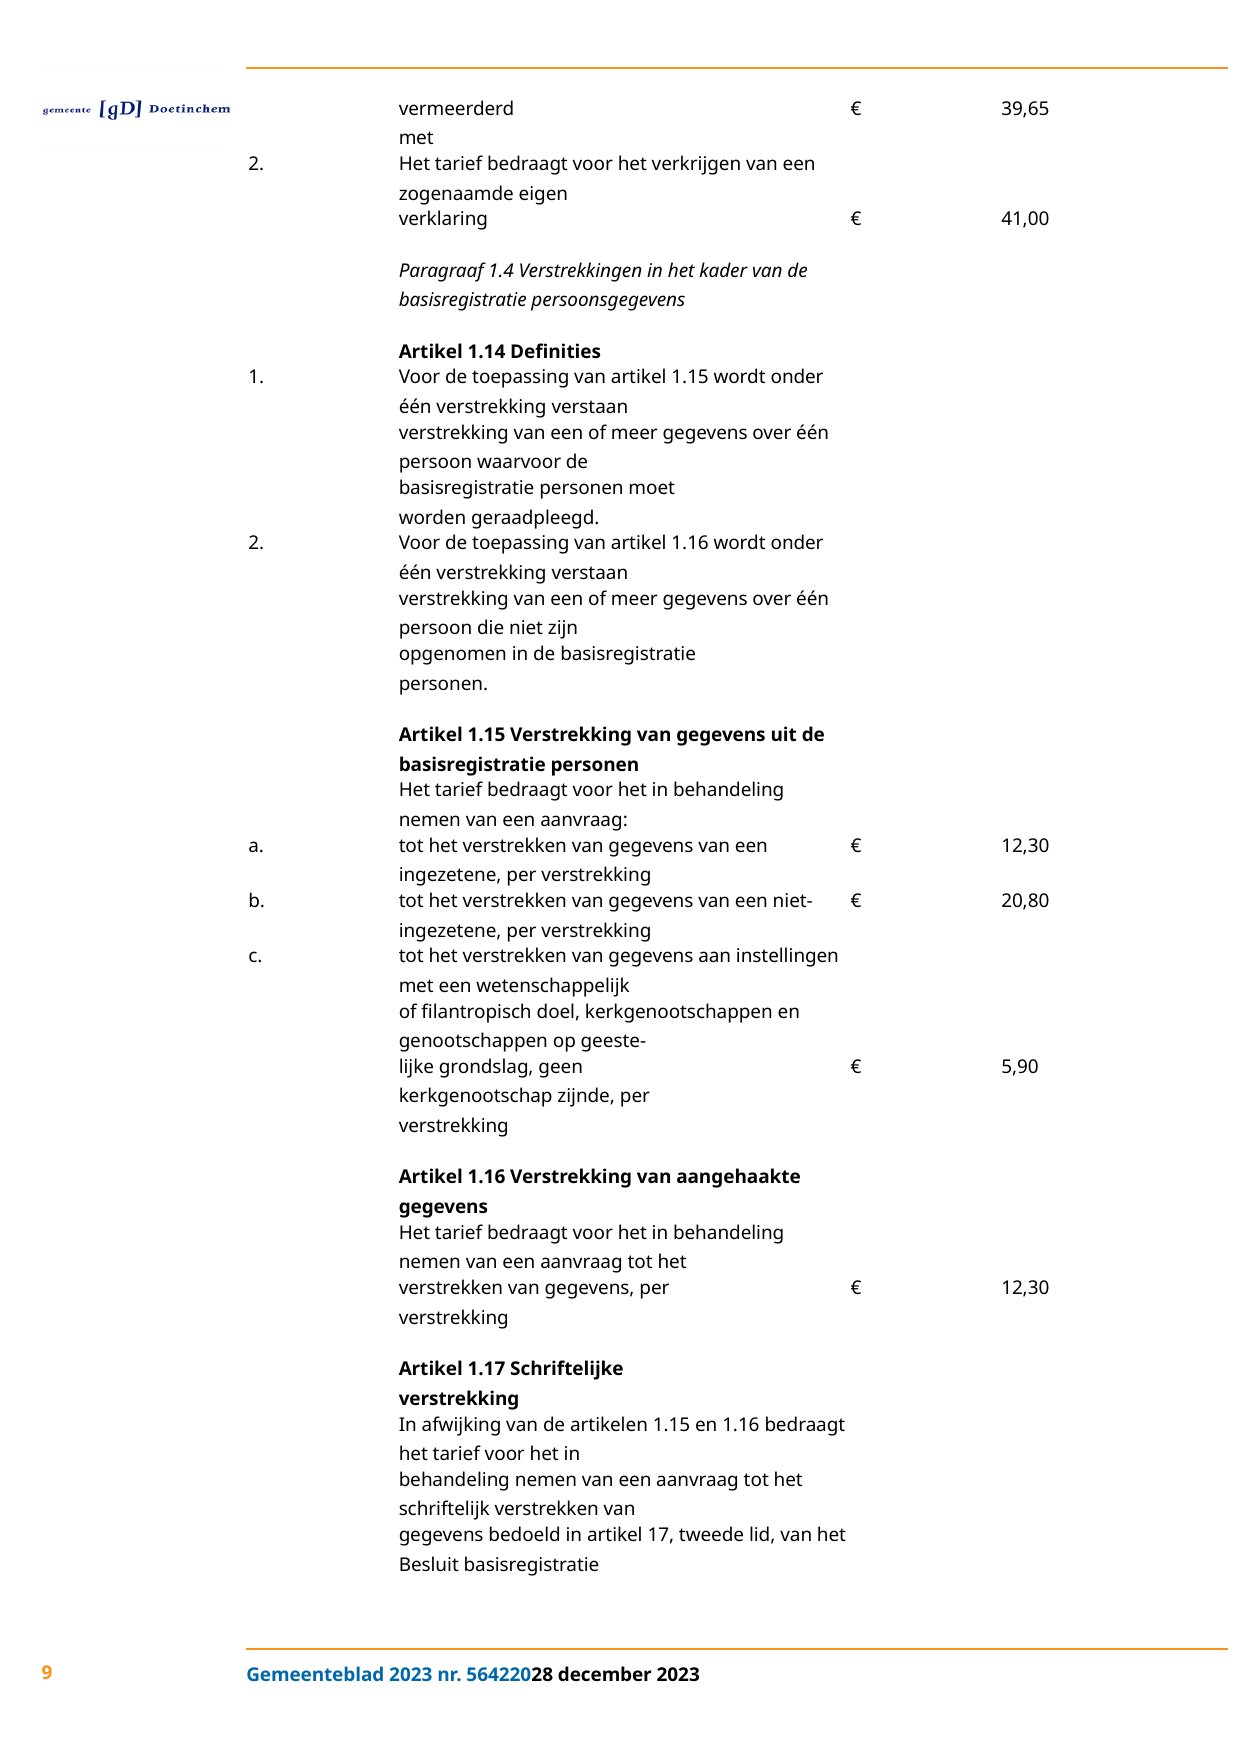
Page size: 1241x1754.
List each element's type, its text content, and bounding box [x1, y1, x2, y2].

table_cell [700, 696, 850, 721]
table_cell [850, 419, 1001, 474]
table_cell [248, 205, 398, 231]
table_cell Het tarief bedraagt voor het in behandeling nemen van een aanvraag tot het [399, 1219, 850, 1274]
table_cell 12,30 [1001, 1274, 1152, 1330]
table_cell [248, 1219, 398, 1274]
table_cell [850, 585, 1001, 640]
table_cell [700, 312, 850, 338]
table_cell [850, 1138, 1001, 1164]
table_cell [1001, 1164, 1152, 1219]
table_cell Artikel 1.15 Verstrekking van gegevens uit de basisregistratie personen [399, 721, 850, 777]
table_cell [248, 1164, 398, 1219]
table_cell [850, 231, 1001, 257]
table_cell verstrekken van gegevens, per verstrekking [399, 1274, 700, 1330]
table_cell [399, 696, 700, 721]
table_cell [248, 474, 398, 529]
table_cell Artikel 1.16 Verstrekking van aangehaakte gegevens [399, 1164, 850, 1219]
table_cell Artikel 1.17 Schriftelijke verstrekking [399, 1355, 700, 1411]
table_cell [248, 312, 398, 338]
table_cell € [850, 832, 1001, 887]
table_cell [1001, 1330, 1152, 1355]
table_cell [1001, 312, 1152, 338]
table_cell [850, 1466, 1001, 1521]
table_cell [399, 1577, 549, 1602]
table_cell [850, 1219, 1001, 1274]
table_cell [248, 1577, 398, 1602]
table_cell [700, 1577, 850, 1602]
table_cell [248, 1355, 398, 1411]
table_cell opgenomen in de basisregistratie personen. [399, 640, 700, 696]
table_cell [1001, 721, 1152, 777]
table_cell [248, 1053, 398, 1138]
table_cell [850, 1411, 1001, 1466]
table_cell [850, 640, 1001, 696]
table_cell tot het verstrekken van gegevens van een niet-ingezetene, per verstrekking [399, 887, 850, 942]
table_cell [248, 777, 398, 832]
table_cell gegevens bedoeld in artikel 17, tweede lid, van het Besluit basisregistratie [399, 1521, 850, 1577]
table_cell 5,90 [1001, 1053, 1152, 1138]
table_cell [248, 1411, 398, 1466]
table_cell [700, 1053, 850, 1138]
table_cell [248, 338, 398, 364]
table_cell [850, 1577, 1001, 1602]
table_cell [850, 530, 1001, 585]
table_cell lijke grondslag, geen kerkgenootschap zijnde, per verstrekking [399, 1053, 700, 1138]
table_cell [248, 640, 398, 696]
table_cell verstrekking van een of meer gegevens over één persoon waarvoor de [399, 419, 850, 474]
table_cell [1001, 1411, 1152, 1466]
table_cell [700, 1274, 850, 1330]
table_cell [700, 640, 850, 696]
table_cell [700, 1138, 850, 1164]
table_cell [399, 1138, 700, 1164]
table_cell [248, 257, 398, 312]
table_cell [1001, 231, 1152, 257]
table_cell a. [248, 832, 398, 887]
table_cell verklaring [399, 205, 549, 231]
table_cell [248, 1466, 398, 1521]
table_cell behandeling nemen van een aanvraag tot het schriftelijk verstrekken van [399, 1466, 850, 1521]
table_cell [700, 205, 850, 231]
table_cell [1001, 585, 1152, 640]
table_cell vermeerderd met [399, 95, 549, 150]
table_cell [248, 1138, 398, 1164]
table_cell 12,30 [1001, 832, 1152, 887]
table_cell [850, 777, 1001, 832]
table_cell [850, 338, 1001, 364]
table_cell [700, 231, 850, 257]
table_cell [850, 257, 1001, 312]
table_cell 41,00 [1001, 205, 1152, 231]
table_cell [1001, 696, 1152, 721]
table_cell [549, 231, 700, 257]
table_cell 2. [248, 150, 398, 205]
table_cell of filantropisch doel, kerkgenootschappen en genootschappen op geeste- [399, 998, 850, 1053]
table_cell [850, 696, 1001, 721]
table_cell verstrekking van een of meer gegevens over één persoon die niet zijn [399, 585, 850, 640]
table_cell [1001, 364, 1152, 419]
table_cell [248, 1274, 398, 1330]
table_cell Het tarief bedraagt voor het verkrijgen van een zogenaamde eigen [399, 150, 850, 205]
table_cell [1001, 943, 1152, 998]
table_cell [549, 95, 700, 150]
table_cell [1001, 530, 1152, 585]
table_cell [1001, 998, 1152, 1053]
table_cell € [850, 205, 1001, 231]
table_cell [399, 1330, 700, 1355]
table_cell [1001, 474, 1152, 529]
table_cell [700, 474, 850, 529]
table_cell [850, 721, 1001, 777]
table_cell [248, 419, 398, 474]
table_cell [549, 205, 700, 231]
picture [41, 47, 231, 172]
table_cell c. [248, 943, 398, 998]
table_cell [1001, 1577, 1152, 1602]
table_cell [248, 696, 398, 721]
table_cell [1001, 777, 1152, 832]
table_cell [248, 231, 398, 257]
table_cell [1001, 640, 1152, 696]
table_cell [1001, 1219, 1152, 1274]
table_cell [700, 1330, 850, 1355]
table_cell [850, 364, 1001, 419]
table_cell 39,65 [1001, 95, 1152, 150]
table_cell [1001, 419, 1152, 474]
table_cell [850, 1164, 1001, 1219]
table_cell [1001, 1138, 1152, 1164]
table_cell In afwijking van de artikelen 1.15 en 1.16 bedraagt het tarief voor het in [399, 1411, 850, 1466]
table_cell [700, 338, 850, 364]
table_cell Voor de toepassing van artikel 1.16 wordt onder één verstrekking verstaan [399, 530, 850, 585]
table_cell Voor de toepassing van artikel 1.15 wordt onder één verstrekking verstaan [399, 364, 850, 419]
table_cell b. [248, 887, 398, 942]
table_cell Het tarief bedraagt voor het in behandeling nemen van een aanvraag: [399, 777, 850, 832]
table_cell [700, 95, 850, 150]
table_cell € [850, 887, 1001, 942]
table_cell [248, 998, 398, 1053]
table_cell € [850, 95, 1001, 150]
table_cell [850, 312, 1001, 338]
table_cell [850, 474, 1001, 529]
table_cell Paragraaf 1.4 Verstrekkingen in het kader van de basisregistratie persoonsgegevens [399, 257, 850, 312]
table_cell [850, 1330, 1001, 1355]
table_cell € [850, 1274, 1001, 1330]
table_cell [700, 1355, 850, 1411]
table_cell basisregistratie personen moet worden geraadpleegd. [399, 474, 700, 529]
table_cell tot het verstrekken van gegevens aan instellingen met een wetenschappelijk [399, 943, 850, 998]
table_cell [850, 998, 1001, 1053]
table_cell [1001, 1521, 1152, 1577]
table_cell [399, 312, 700, 338]
table_cell [399, 231, 549, 257]
table_cell [549, 1577, 700, 1602]
table_cell [248, 1521, 398, 1577]
table_cell [850, 1521, 1001, 1577]
table_cell [850, 1355, 1001, 1411]
table_cell [248, 95, 398, 150]
table_cell [248, 1330, 398, 1355]
table_cell 20,80 [1001, 887, 1152, 942]
table_cell tot het verstrekken van gegevens van een ingezetene, per verstrekking [399, 832, 850, 887]
table_cell [850, 150, 1001, 205]
table_cell [1001, 1466, 1152, 1521]
table_cell € [850, 1053, 1001, 1138]
table_cell [248, 721, 398, 777]
table_cell [1001, 150, 1152, 205]
table_cell [850, 943, 1001, 998]
table_cell [248, 585, 398, 640]
table_cell [1001, 338, 1152, 364]
table_cell 2. [248, 530, 398, 585]
table_cell [1001, 257, 1152, 312]
table_cell 1. [248, 364, 398, 419]
table_cell Artikel 1.14 Definities [399, 338, 700, 364]
table_cell [1001, 1355, 1152, 1411]
